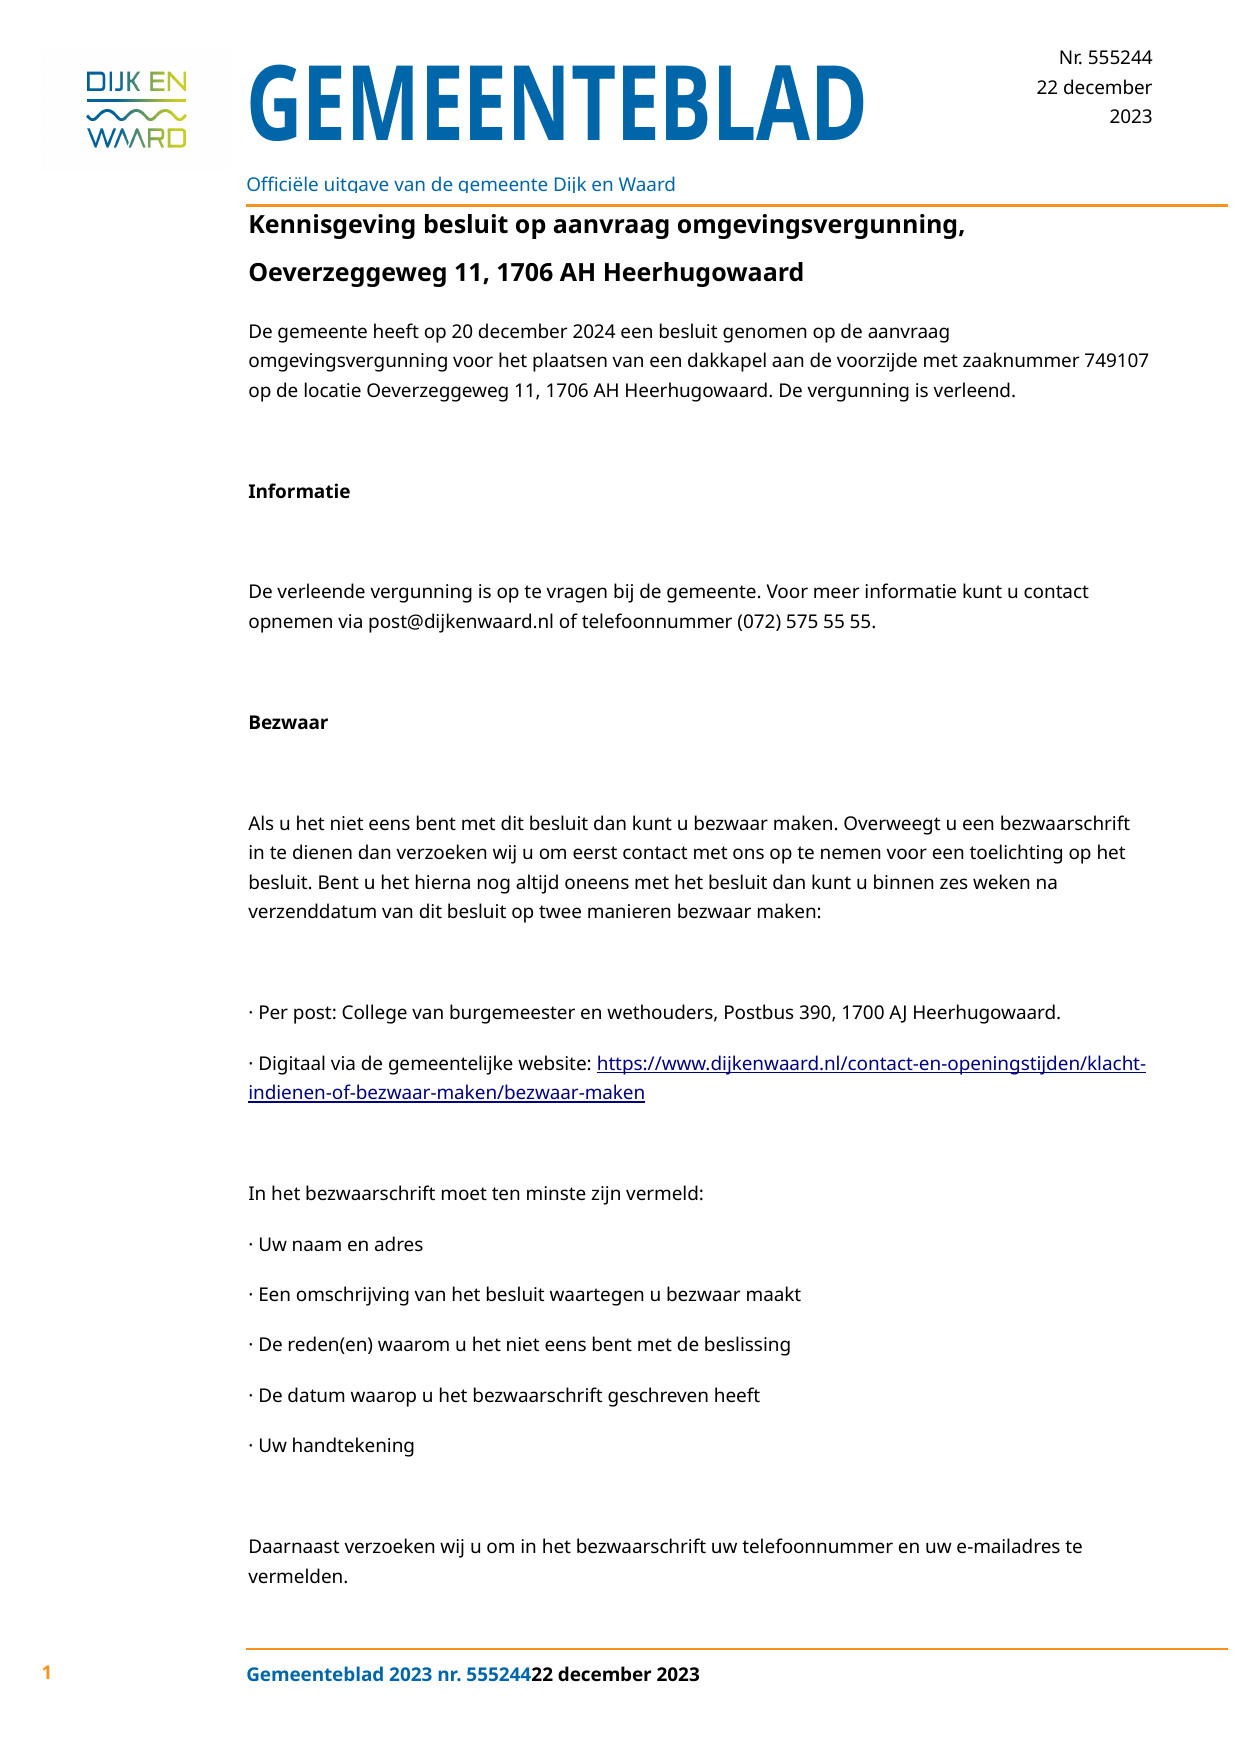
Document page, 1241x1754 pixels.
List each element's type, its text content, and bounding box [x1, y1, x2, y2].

text · Per post: College van burgemeester en wethouders, Postbus 390, 1700 AJ Heerhugowaard. [248, 999, 1152, 1025]
text · Een omschrijving van het besluit waartegen u bezwaar maakt [248, 1281, 1152, 1307]
text Bezwaar [248, 709, 1152, 735]
text Daarnaast verzoeken wij u om in het bezwaarschrift uw telefoonnummer en uw e-mailadres te vermelden. [248, 1533, 1152, 1589]
text In het bezwaarschrift moet ten minste zijn vermeld: [248, 1180, 1152, 1206]
text · Uw handtekening [248, 1432, 1152, 1458]
text · De reden(en) waarom u het niet eens bent met de beslissing [248, 1332, 1152, 1357]
text · Digitaal via de gemeentelijke website: https://www.dijkenwaard.nl/contact-en-openingstijden/klacht-indienen-of-bezwaar-maken/bezwaar-maken [248, 1050, 1152, 1105]
text Informatie [248, 478, 1152, 504]
picture [41, 47, 231, 172]
text Als u het niet eens bent met dit besluit dan kunt u bezwaar maken. Overweegt u een bezwaarschrift in te dienen dan verzoeken wij u om eerst contact met ons op te nemen voor een toelichting op het besluit. Bent u het hierna nog altijd oneens met het besluit dan kunt u binnen zes weken na verzenddatum van dit besluit op twee manieren bezwaar maken: [248, 810, 1152, 924]
text De verleende vergunning is op te vragen bij de gemeente. Voor meer informatie kunt u contact opnemen via post@dijkenwaard.nl of telefoonnummer (072) 575 55 55. [248, 579, 1152, 634]
text Kennisgeving besluit op aanvraag omgevingsvergunning, Oeverzeggeweg 11, 1706 AH Heerhugowaard [248, 207, 1152, 288]
text De gemeente heeft op 20 december 2024 een besluit genomen op de aanvraag omgevingsvergunning voor het plaatsen van een dakkapel aan de voorzijde met zaaknummer 749107 op de locatie Oeverzeggeweg 11, 1706 AH Heerhugowaard. De vergunning is verleend. [248, 318, 1152, 403]
text · De datum waarop u het bezwaarschrift geschreven heeft [248, 1382, 1152, 1408]
text · Uw naam en adres [248, 1231, 1152, 1257]
